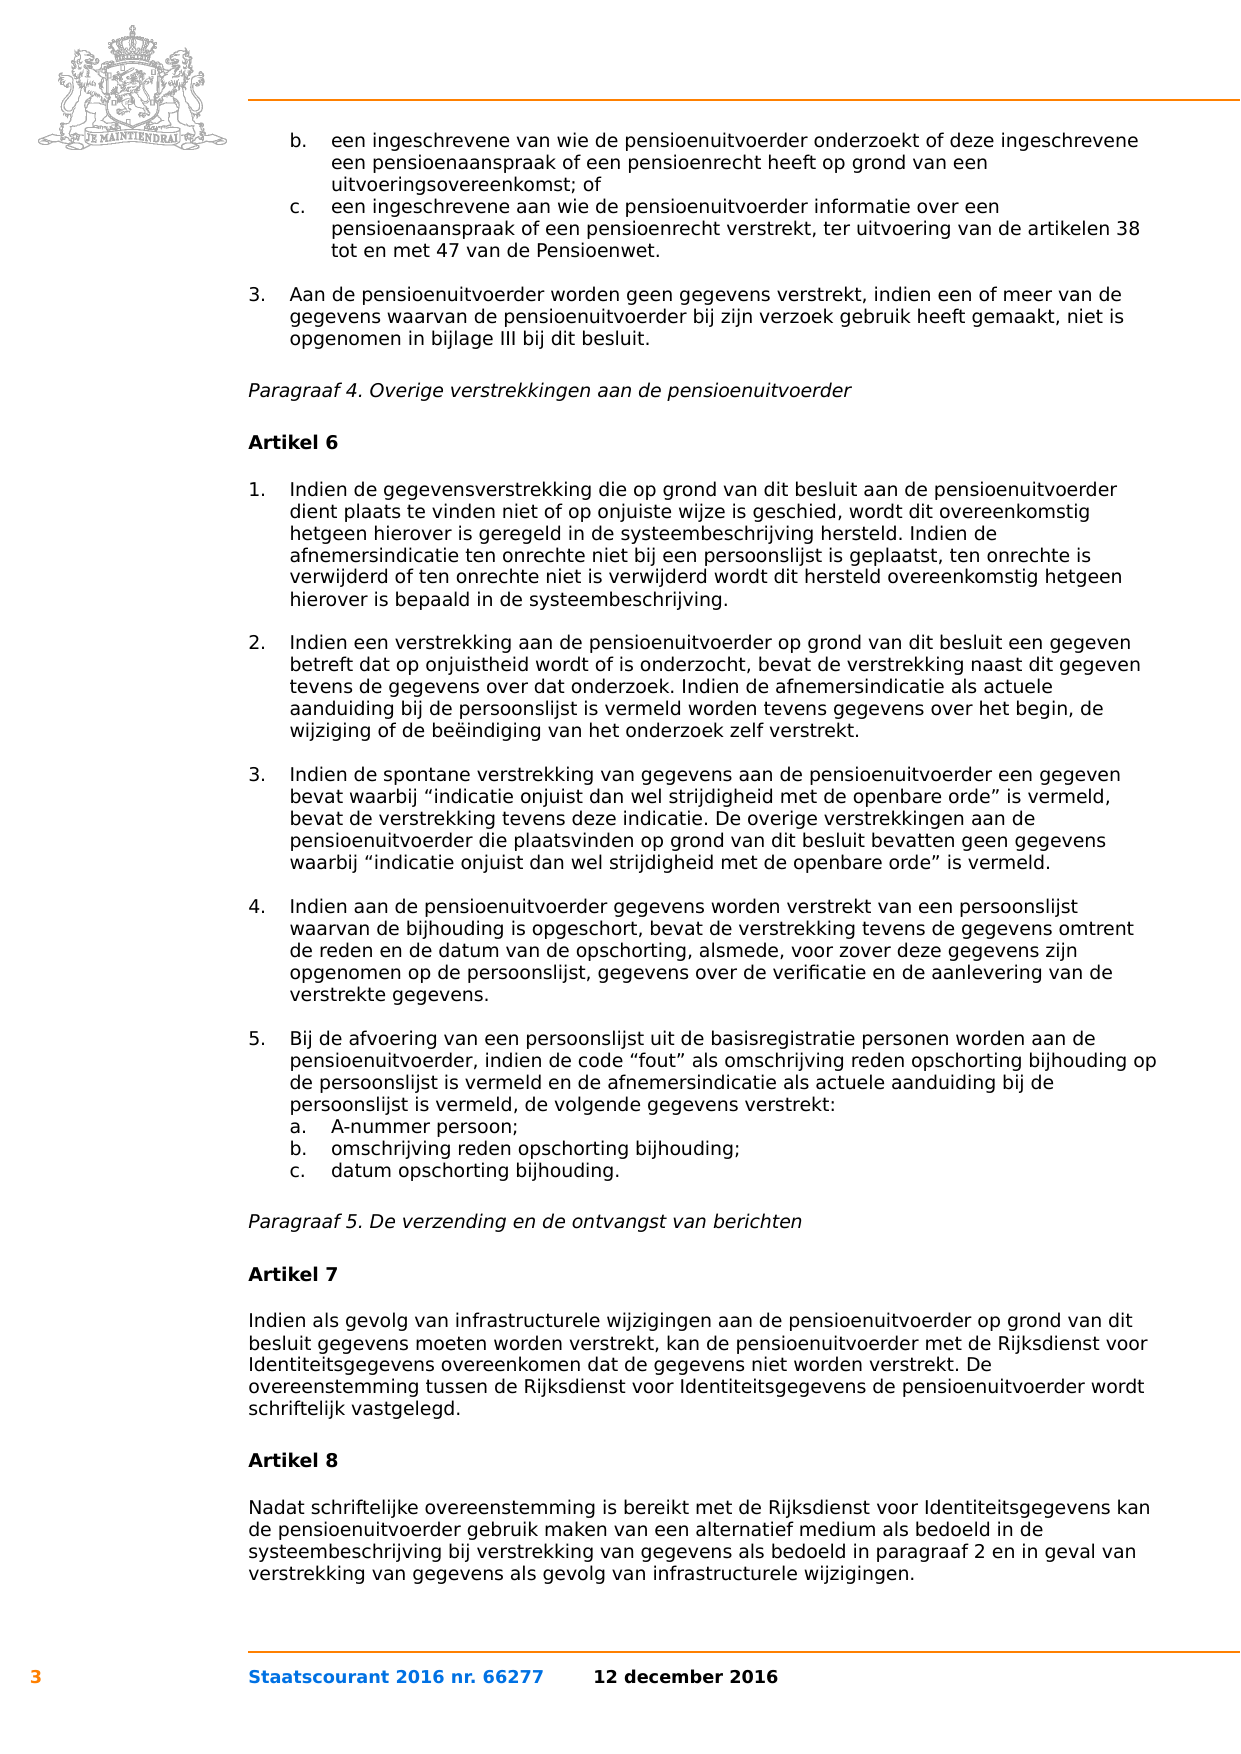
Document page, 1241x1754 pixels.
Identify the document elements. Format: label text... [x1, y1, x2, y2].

subtitle Artikel 6 [248, 432, 1163, 453]
text c. een ingeschrevene aan wie de pensioenuitvoerder informatie over een pensioenaanspraak of een pensioenrecht verstrekt, ter uitvoering van de artikelen 38 tot en met 47 van de Pensioenwet. [289, 196, 1163, 262]
text Indien als gevolg van infrastructurele wijzigingen aan de pensioenuitvoerder op grond van dit besluit gegevens moeten worden verstrekt, kan de pensioenuitvoerder met de Rijksdienst voor Identiteitsgegevens overeenkomen dat de gegevens niet worden verstrekt. De overeenstemming tussen de Rijksdienst voor Identiteitsgegevens de pensioenuitvoerder wordt schriftelijk vastgelegd. [248, 1310, 1163, 1420]
text 4. Indien aan de pensioenuitvoerder gegevens worden verstrekt van een persoonslijst waarvan de bijhouding is opgeschort, bevat de verstrekking tevens de gegevens omtrent de reden en de datum van de opschorting, alsmede, voor zover deze gegevens zijn opgenomen op de persoonslijst, gegevens over de verificatie en de aanlevering van de verstrekte gegevens. [248, 896, 1163, 1006]
subtitle Artikel 8 [248, 1450, 1163, 1472]
subtitle Paragraaf 4. Overige verstrekkingen aan de pensioenuitvoerder [248, 379, 1163, 402]
text 1. Indien de gegevensverstrekking die op grond van dit besluit aan de pensioenuitvoerder dient plaats te vinden niet of op onjuiste wijze is geschied, wordt dit overeenkomstig hetgeen hierover is geregeld in de systeembeschrijving hersteld. Indien de afnemersindicatie ten onrechte niet bij een persoonslijst is geplaatst, ten onrechte is verwijderd of ten onrechte niet is verwijderd wordt dit hersteld overeenkomstig hetgeen hierover is bepaald in de systeembeschrijving. [248, 478, 1163, 610]
text 2. Indien een verstrekking aan de pensioenuitvoerder op grond van dit besluit een gegeven betreft dat op onjuistheid wordt of is onderzocht, bevat de verstrekking naast dit gegeven tevens de gegevens over dat onderzoek. Indien de afnemersindicatie als actuele aanduiding bij de persoonslijst is vermeld worden tevens gegevens over het begin, de wijziging of de beëindiging van het onderzoek zelf verstrekt. [248, 632, 1163, 742]
text 3. Aan de pensioenuitvoerder worden geen gegevens verstrekt, indien een of meer van de gegevens waarvan de pensioenuitvoerder bij zijn verzoek gebruik heeft gemaakt, niet is opgenomen in bijlage III bij dit besluit. [248, 284, 1163, 349]
subtitle Artikel 7 [248, 1263, 1163, 1285]
text b. omschrijving reden opschorting bijhouding; [289, 1137, 1163, 1159]
text Nadat schriftelijke overeenstemming is bereikt met de Rijksdienst voor Identiteitsgegevens kan de pensioenuitvoerder gebruik maken van een alternatief medium als bedoeld in de systeembeschrijving bij verstrekking van gegevens als bedoeld in paragraaf 2 en in geval van verstrekking van gegevens als gevolg van infrastructurele wijzigingen. [248, 1497, 1163, 1585]
subtitle Paragraaf 5. De verzending en de ontvangst van berichten [248, 1211, 1163, 1233]
text 3. Indien de spontane verstrekking van gegevens aan de pensioenuitvoerder een gegeven bevat waarbij “indicatie onjuist dan wel strijdigheid met de openbare orde” is vermeld, bevat de verstrekking tevens deze indicatie. De overige verstrekkingen aan de pensioenuitvoerder die plaatsvinden op grond van dit besluit bevatten geen gegevens waarbij “indicatie onjuist dan wel strijdigheid met de openbare orde” is vermeld. [248, 764, 1163, 874]
text b. een ingeschrevene van wie de pensioenuitvoerder onderzoekt of deze ingeschrevene een pensioenaanspraak of een pensioenrecht heeft op grond van een uitvoeringsovereenkomst; of [289, 130, 1163, 196]
text 5. Bij de afvoering van een persoonslijst uit de basisregistratie personen worden aan de pensioenuitvoerder, indien de code “fout” als omschrijving reden opschorting bijhouding op de persoonslijst is vermeld en de afnemersindicatie als actuele aanduiding bij de persoonslijst is vermeld, de volgende gegevens verstrekt: [248, 1028, 1163, 1116]
text a. A-nummer persoon; [289, 1116, 1163, 1137]
text c. datum opschorting bijhouding. [289, 1159, 1163, 1181]
picture [38, 25, 227, 150]
